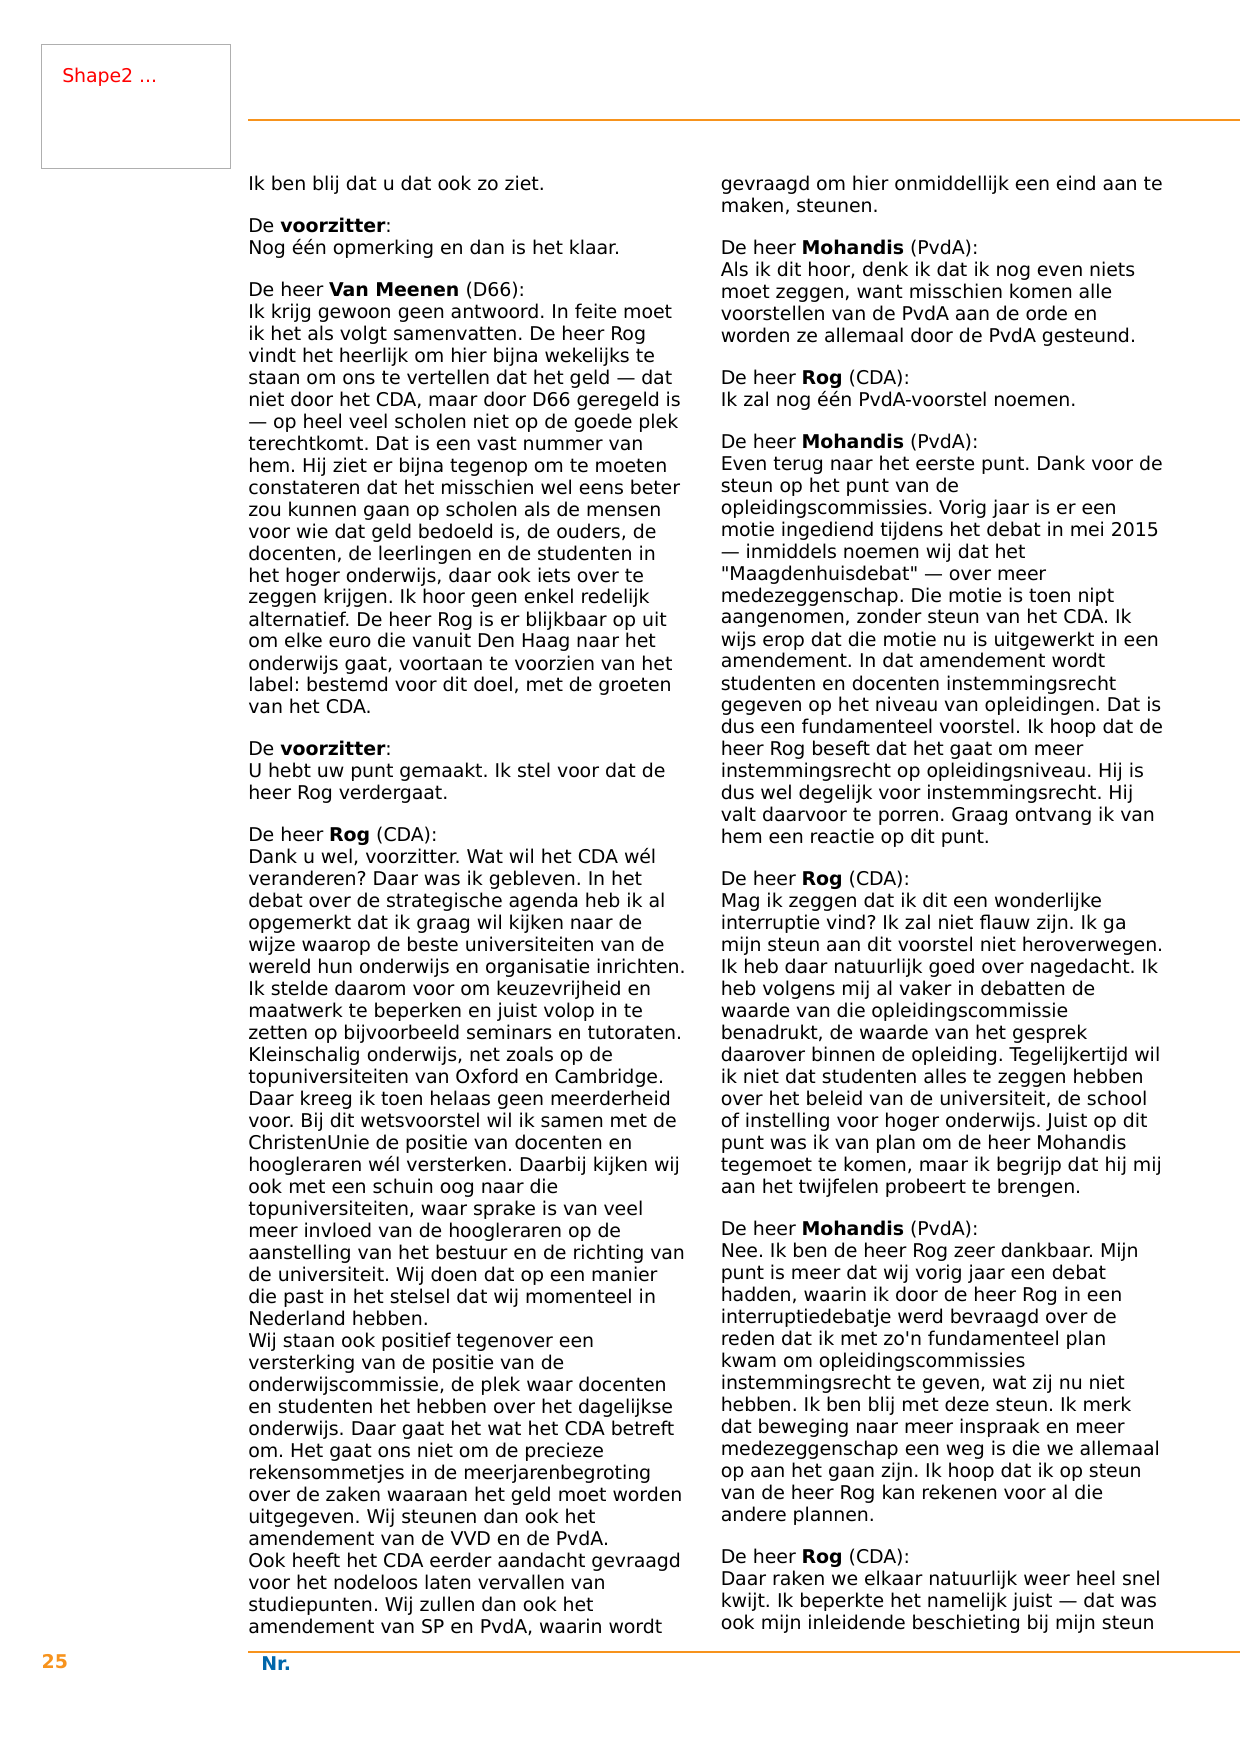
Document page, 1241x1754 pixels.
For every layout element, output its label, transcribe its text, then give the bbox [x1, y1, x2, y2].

text Wij staan ook positief tegenover een versterking van de positie van de onderwijscommissie, de plek waar docenten en studenten het hebben over het dagelijkse onderwijs. Daar gaat het wat het CDA betreft om. Het gaat ons niet om de precieze rekensommetjes in de meerjarenbegroting over de zaken waaraan het geld moet worden uitgegeven. Wij steunen dan ook het amendement van de VVD en de PvdA. [248, 1330, 691, 1549]
text De heer Rog (CDA): [248, 824, 691, 846]
text Dank u wel, voorzitter. Wat wil het CDA wél veranderen? Daar was ik gebleven. In het debat over de strategische agenda heb ik al opgemerkt dat ik graag wil kijken naar de wijze waarop de beste universiteiten van de wereld hun onderwijs en organisatie inrichten. Ik stelde daarom voor om keuzevrijheid en maatwerk te beperken en juist volop in te zetten op bijvoorbeeld seminars en tutoraten. Kleinschalig onderwijs, net zoals op de topuniversiteiten van Oxford en Cambridge. Daar kreeg ik toen helaas geen meerderheid voor. Bij dit wetsvoorstel wil ik samen met de ChristenUnie de positie van docenten en hoogleraren wél versterken. Daarbij kijken wij ook met een schuin oog naar die topuniversiteiten, waar sprake is van veel meer invloed van de hoogleraren op de aanstelling van het bestuur en de richting van de universiteit. Wij doen dat op een manier die past in het stelsel dat wij momenteel in Nederland hebben. [248, 846, 691, 1330]
text De voorzitter: [248, 738, 691, 760]
text Ik ben blij dat u dat ook zo ziet. [248, 173, 691, 195]
text Ik zal nog één PvdA-voorstel noemen. [721, 389, 1163, 411]
text Mag ik zeggen dat ik dit een wonderlijke interruptie vind? Ik zal niet flauw zijn. Ik ga mijn steun aan dit voorstel niet heroverwegen. Ik heb daar natuurlijk goed over nagedacht. Ik heb volgens mij al vaker in debatten de waarde van die opleidingscommissie benadrukt, de waarde van het gesprek daarover binnen de opleiding. Tegelijkertijd wil ik niet dat studenten alles te zeggen hebben over het beleid van de universiteit, de school of instelling voor hoger onderwijs. Juist op dit punt was ik van plan om de heer Mohandis tegemoet te komen, maar ik begrijp dat hij mij aan het twijfelen probeert te brengen. [721, 890, 1163, 1198]
text De voorzitter: [248, 215, 691, 237]
text De heer Mohandis (PvdA): [721, 1218, 1163, 1240]
text De heer Van Meenen (D66): [248, 279, 691, 301]
text Daar raken we elkaar natuurlijk weer heel snel kwijt. Ik beperkte het namelijk juist — dat was ook mijn inleidende beschieting bij mijn steun [721, 1568, 1163, 1633]
text Nog één opmerking en dan is het klaar. [248, 237, 691, 259]
text Ook heeft het CDA eerder aandacht gevraagd voor het nodeloos laten vervallen van studiepunten. Wij zullen dan ook het amendement van SP en PvdA, waarin wordt [248, 1549, 691, 1637]
text U hebt uw punt gemaakt. Ik stel voor dat de heer Rog verdergaat. [248, 760, 691, 804]
text Als ik dit hoor, denk ik dat ik nog even niets moet zeggen, want misschien komen alle voorstellen van de PvdA aan de orde en worden ze allemaal door de PvdA gesteund. [721, 259, 1163, 347]
text Nee. Ik ben de heer Rog zeer dankbaar. Mijn punt is meer dat wij vorig jaar een debat hadden, waarin ik door de heer Rog in een interruptiedebatje werd bevraagd over de reden dat ik met zo'n fundamenteel plan kwam om opleidingscommissies instemmingsrecht te geven, wat zij nu niet hebben. Ik ben blij met deze steun. Ik merk dat beweging naar meer inspraak en meer medezeggenschap een weg is die we allemaal op aan het gaan zijn. Ik hoop dat ik op steun van de heer Rog kan rekenen voor al die andere plannen. [721, 1240, 1163, 1526]
text gevraagd om hier onmiddellijk een eind aan te maken, steunen. [721, 173, 1163, 217]
text De heer Rog (CDA): [721, 1546, 1163, 1568]
text Even terug naar het eerste punt. Dank voor de steun op het punt van de opleidingscommissies. Vorig jaar is er een motie ingediend tijdens het debat in mei 2015 — inmiddels noemen wij dat het "Maagdenhuisdebat" — over meer medezeggenschap. Die motie is toen nipt aangenomen, zonder steun van het CDA. Ik wijs erop dat die motie nu is uitgewerkt in een amendement. In dat amendement wordt studenten en docenten instemmingsrecht gegeven op het niveau van opleidingen. Dat is dus een fundamenteel voorstel. Ik hoop dat de heer Rog beseft dat het gaat om meer instemmingsrecht op opleidingsniveau. Hij is dus wel degelijk voor instemmingsrecht. Hij valt daarvoor te porren. Graag ontvang ik van hem een reactie op dit punt. [721, 453, 1163, 848]
text De heer Rog (CDA): [721, 868, 1163, 890]
text De heer Rog (CDA): [721, 367, 1163, 389]
text De heer Mohandis (PvdA): [721, 431, 1163, 453]
text Ik krijg gewoon geen antwoord. In feite moet ik het als volgt samenvatten. De heer Rog vindt het heerlijk om hier bijna wekelijks te staan om ons te vertellen dat het geld — dat niet door het CDA, maar door D66 geregeld is — op heel veel scholen niet op de goede plek terechtkomt. Dat is een vast nummer van hem. Hij ziet er bijna tegenop om te moeten constateren dat het misschien wel eens beter zou kunnen gaan op scholen als de mensen voor wie dat geld bedoeld is, de ouders, de docenten, de leerlingen en de studenten in het hoger onderwijs, daar ook iets over te zeggen krijgen. Ik hoor geen enkel redelijk alternatief. De heer Rog is er blijkbaar op uit om elke euro die vanuit Den Haag naar het onderwijs gaat, voortaan te voorzien van het label: bestemd voor dit doel, met de groeten van het CDA. [248, 301, 691, 718]
text De heer Mohandis (PvdA): [721, 237, 1163, 259]
